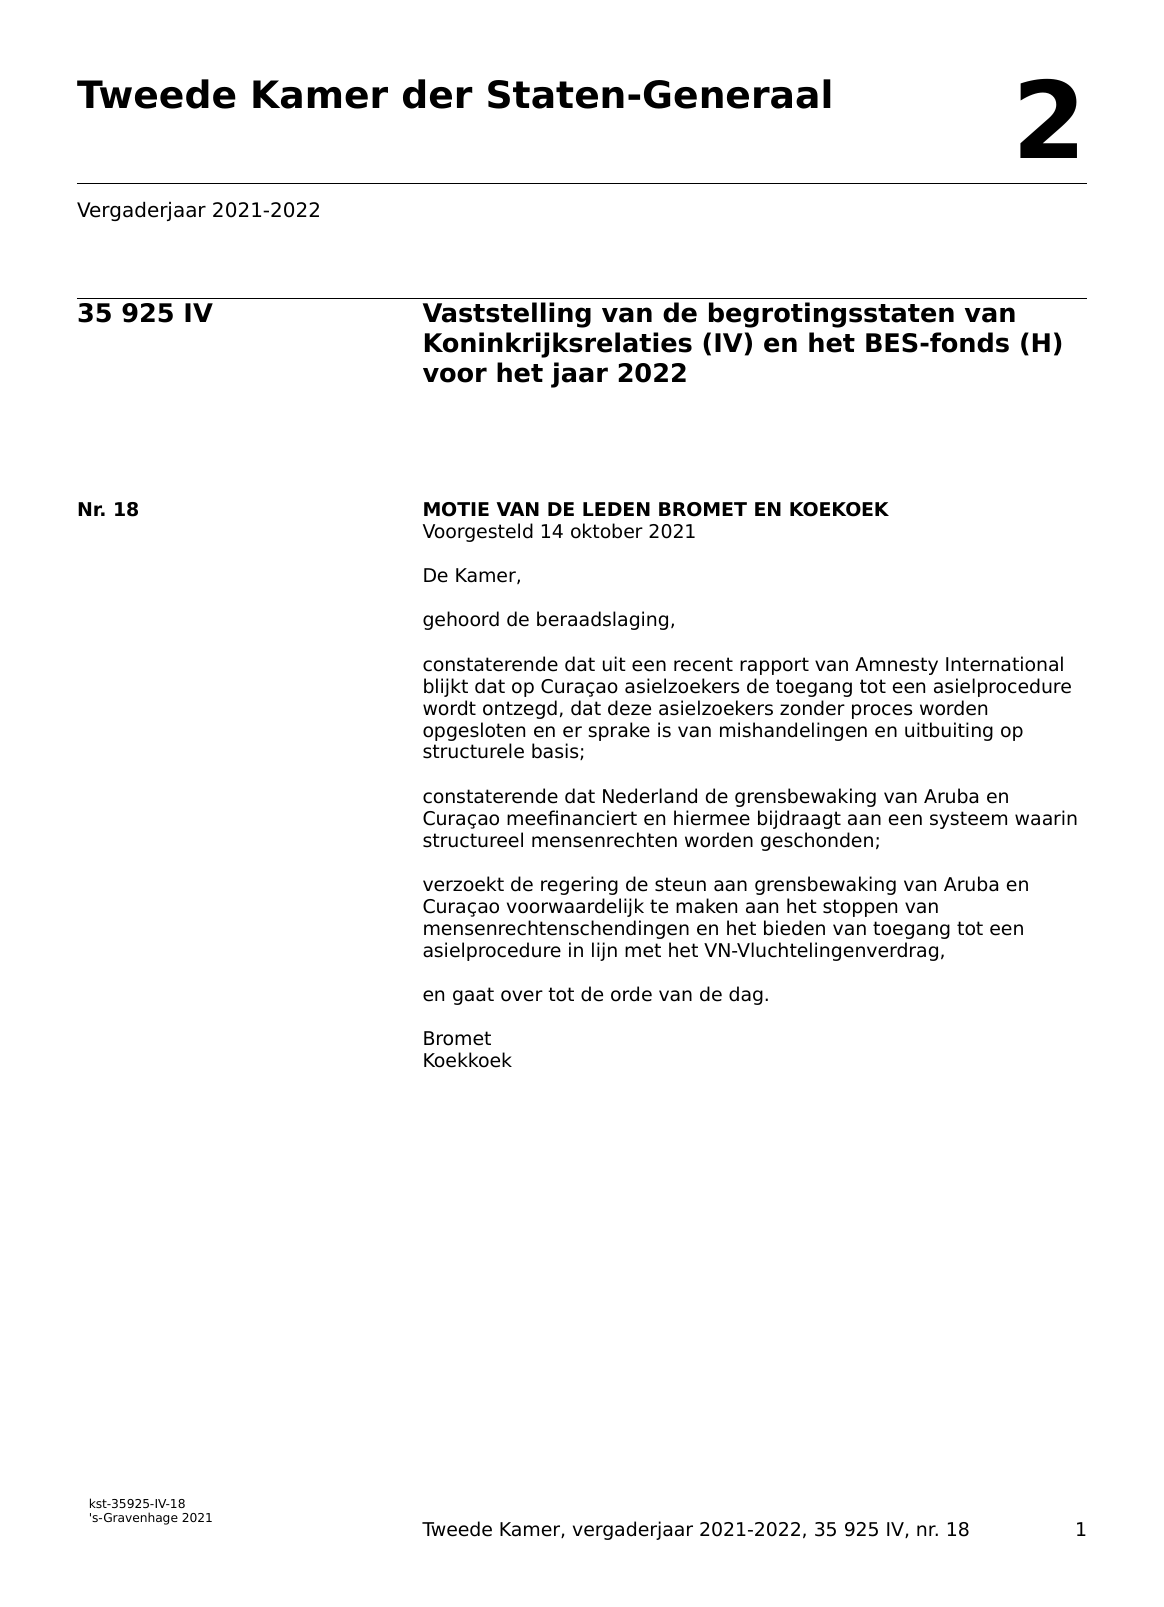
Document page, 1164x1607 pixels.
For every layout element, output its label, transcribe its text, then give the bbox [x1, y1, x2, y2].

text verzoekt de regering de steun aan grensbewaking van Aruba en Curaçao voorwaardelijk te maken aan het stoppen van mensenrechtenschendingen en het bieden van toegang tot een asielprocedure in lijn met het VN-Vluchtelingenverdrag, [422, 874, 1087, 962]
subtitle 35 925 IV Vaststelling van de begrotingsstaten van Koninkrijksrelaties (IV) en het BES-fonds (H) voor het jaar 2022 [77, 299, 1087, 388]
text constaterende dat Nederland de grensbewaking van Aruba en Curaçao meefinanciert en hiermee bijdraagt aan een systeem waarin structureel mensenrechten worden geschonden; [422, 786, 1087, 852]
text gehoord de beraadslaging, [422, 609, 1087, 631]
text kst-35925-IV-18 [88, 1497, 323, 1511]
text Bromet [422, 1028, 1087, 1050]
table_header 2 [886, 59, 1087, 183]
text en gaat over tot de orde van de dag. [422, 984, 1087, 1006]
text 's-Gravenhage 2021 [88, 1511, 323, 1525]
text constaterende dat uit een recent rapport van Amnesty International blijkt dat op Curaçao asielzoekers de toegang tot een asielprocedure wordt ontzegd, dat deze asielzoekers zonder proces worden opgesloten en er sprake is van mishandelingen en uitbuiting op structurele basis; [422, 653, 1087, 763]
table_cell Vergaderjaar 2021-2022 [77, 184, 1087, 298]
text Koekkoek [422, 1050, 1087, 1072]
table_header Tweede Kamer der Staten-Generaal [77, 59, 886, 183]
subtitle Nr. 18 MOTIE VAN DE LEDEN BROMET EN KOEKOEK [77, 499, 1087, 521]
text Voorgesteld 14 oktober 2021 [422, 521, 1087, 543]
text De Kamer, [422, 565, 1087, 587]
